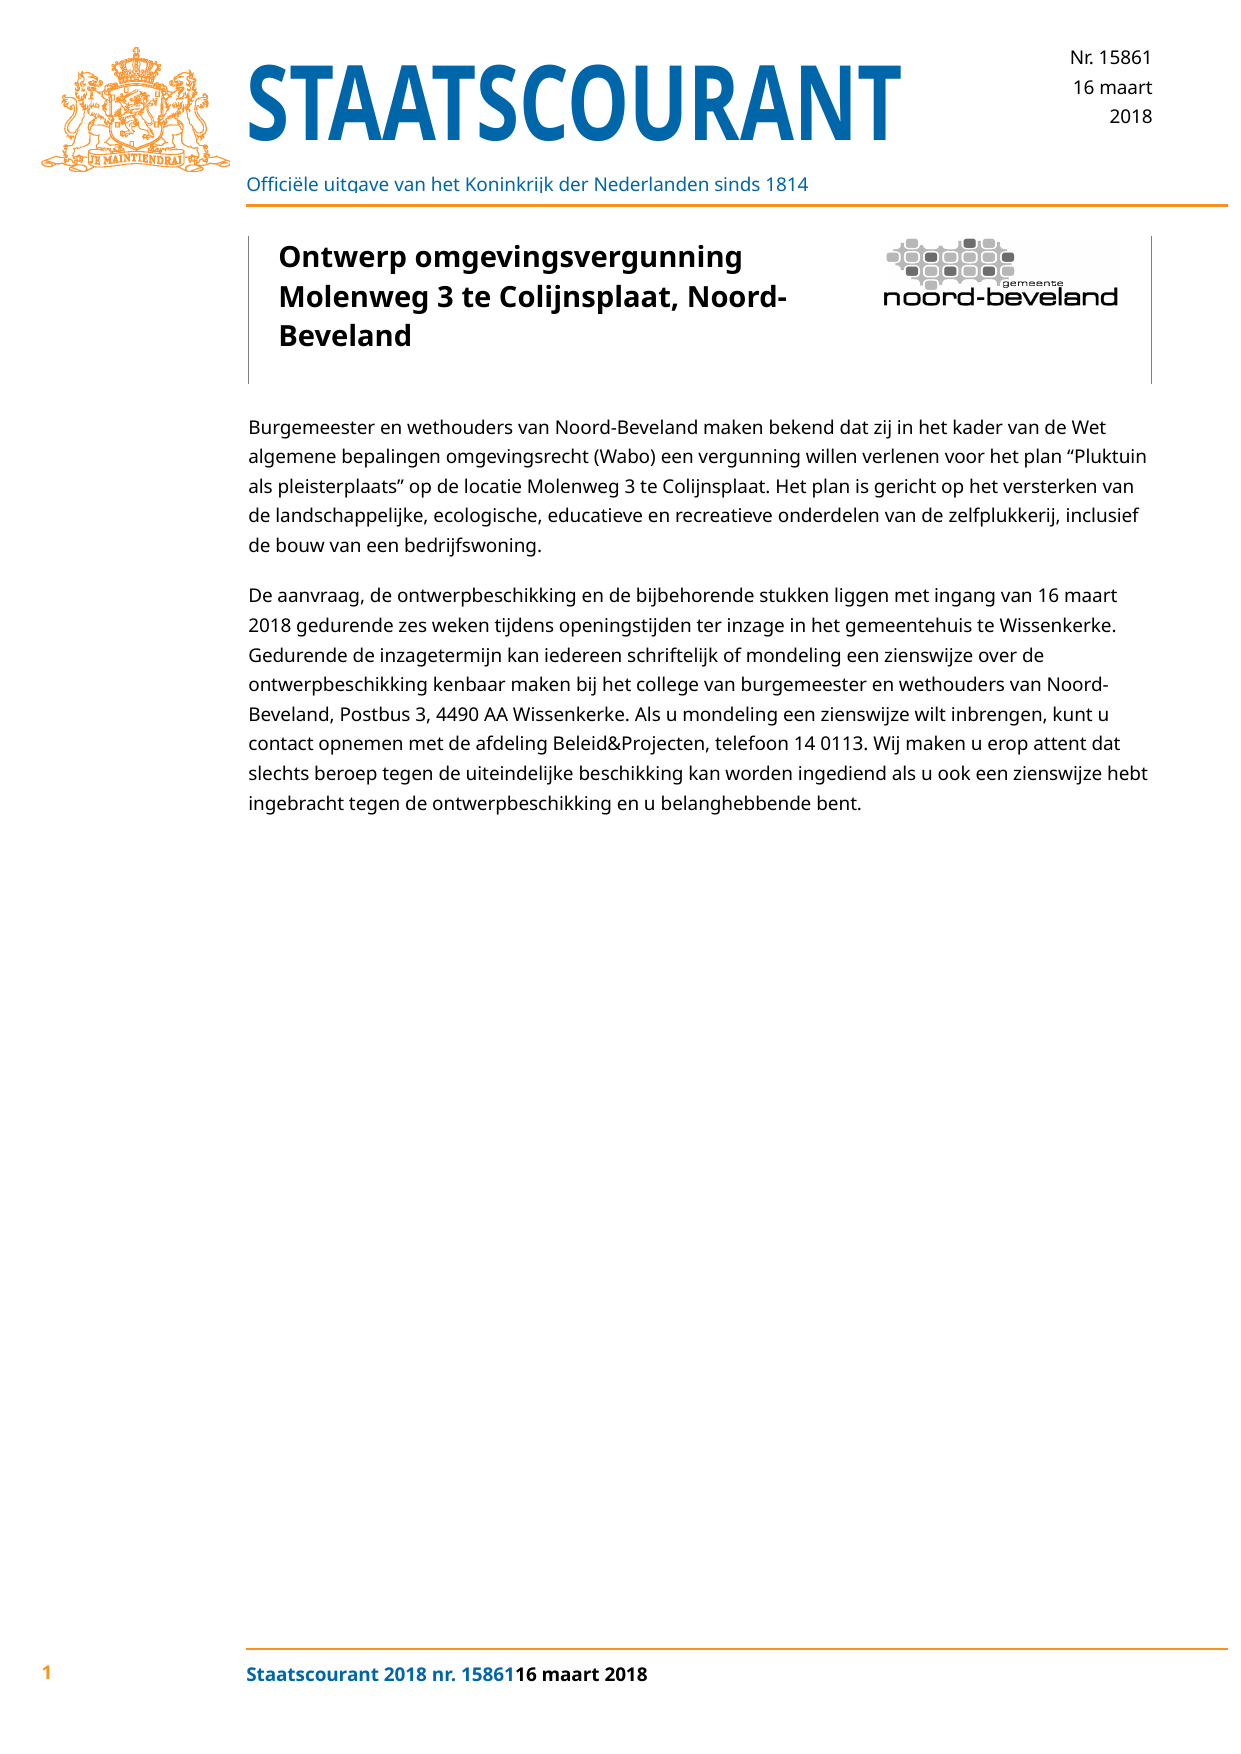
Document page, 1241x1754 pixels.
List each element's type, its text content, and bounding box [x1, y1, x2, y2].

text Burgemeester en wethouders van Noord-Beveland maken bekend dat zij in het kader van de Wet algemene bepalingen omgevingsrecht (Wabo) een vergunning willen verlenen voor het plan “Pluktuin als pleisterplaats” op de locatie Molenweg 3 te Colijnsplaat. Het plan is gericht op het versterken van de landschappelijke, ecologische, educatieve en recreatieve onderdelen van de zelfplukkerij, inclusief de bouw van een bedrijfswoning. [248, 414, 1152, 558]
text De aanvraag, de ontwerpbeschikking en de bijbehorende stukken liggen met ingang van 16 maart 2018 gedurende zes weken tijdens openingstijden ter inzage in het gemeentehuis te Wissenkerke. Gedurende de inzagetermijn kan iedereen schriftelijk of mondeling een zienswijze over de ontwerpbeschikking kenbaar maken bij het college van burgemeester en wethouders van Noord-Beveland, Postbus 3, 4490 AA Wissenkerke. Als u mondeling een zienswijze wilt inbrengen, kunt u contact opnemen met de afdeling Beleid&Projecten, telefoon 14 0113. Wij maken u erop attent dat slechts beroep tegen de uiteindelijke beschikking kan worden ingediend als u ook een zienswijze hebt ingebracht tegen de ontwerpbeschikking en u belanghebbende bent. [248, 583, 1152, 816]
table_header Ontwerp omgevingsvergunning Molenweg 3 te Colijnsplaat, Noord-Beveland [249, 236, 850, 384]
picture [882, 236, 1119, 308]
picture [41, 47, 231, 172]
table_header [850, 236, 1151, 384]
